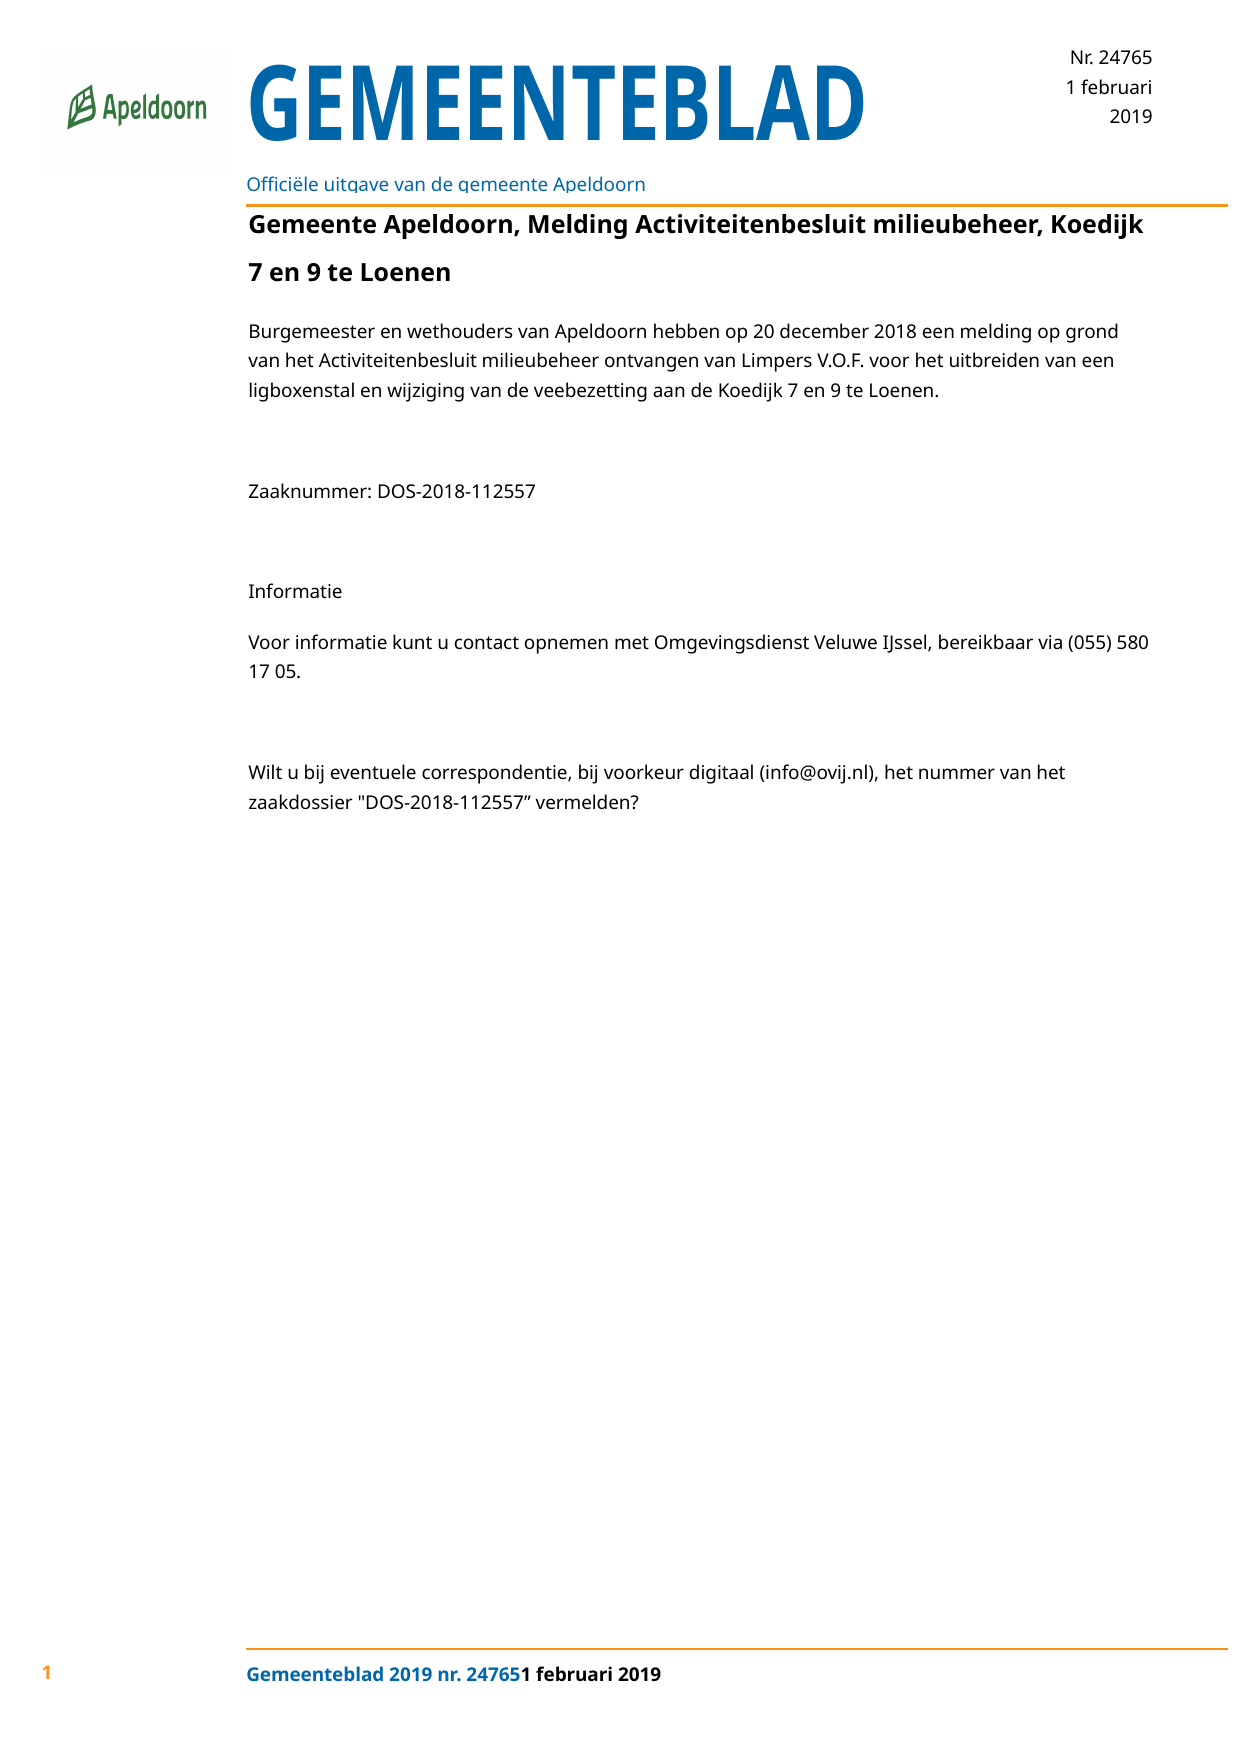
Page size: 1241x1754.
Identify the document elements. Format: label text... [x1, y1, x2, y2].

text Zaaknummer: DOS-2018-112557 [248, 478, 1152, 504]
text Voor informatie kunt u contact opnemen met Omgevingsdienst Veluwe IJssel, bereikbaar via (055) 580 17 05. [248, 629, 1152, 684]
text Wilt u bij eventuele correspondentie, bij voorkeur digitaal (info@ovij.nl), het nummer van het zaakdossier "DOS-2018-112557” vermelden? [248, 759, 1152, 815]
text Informatie [248, 579, 1152, 604]
picture [41, 47, 231, 172]
text Burgemeester en wethouders van Apeldoorn hebben op 20 december 2018 een melding op grond van het Activiteitenbesluit milieubeheer ontvangen van Limpers V.O.F. voor het uitbreiden van een ligboxenstal en wijziging van de veebezetting aan de Koedijk 7 en 9 te Loenen. [248, 318, 1152, 403]
text Gemeente Apeldoorn, Melding Activiteitenbesluit milieubeheer, Koedijk 7 en 9 te Loenen [248, 207, 1152, 288]
